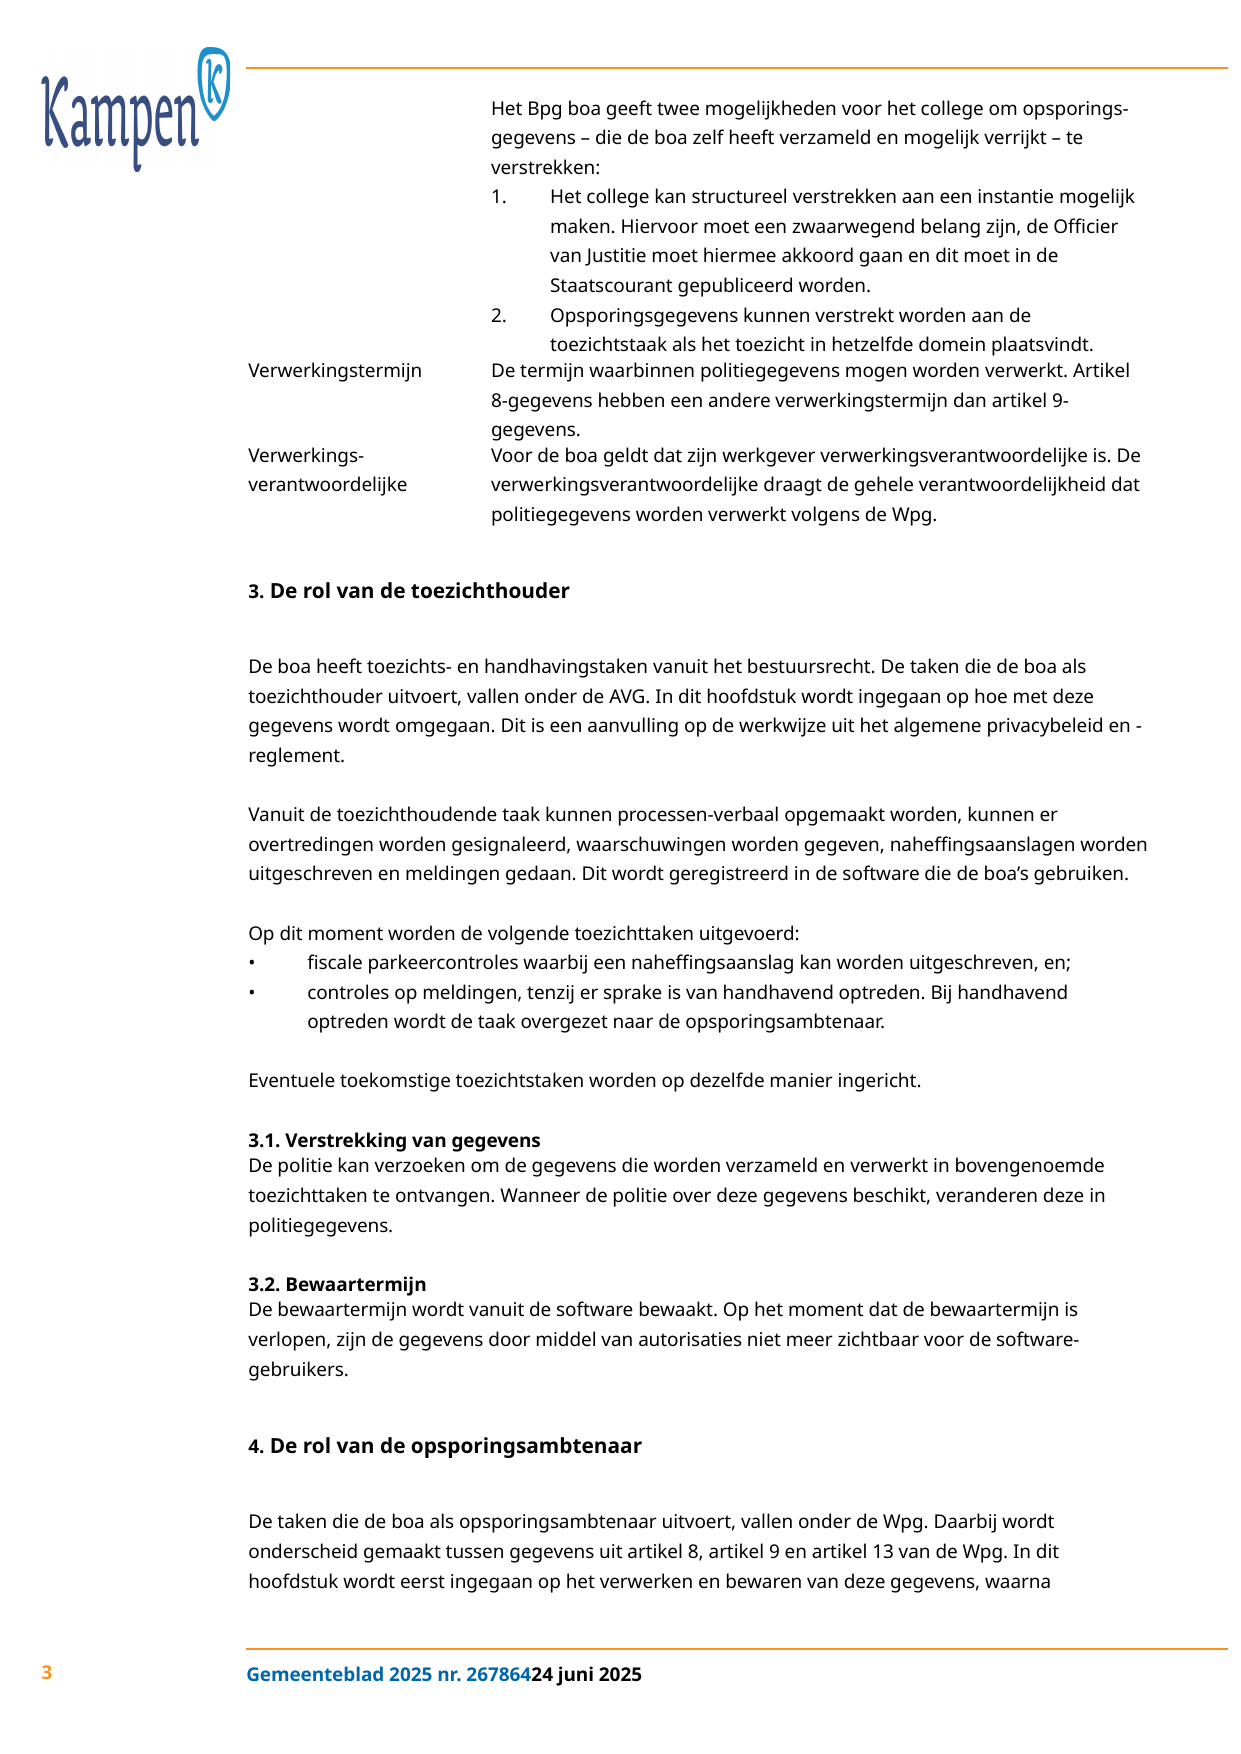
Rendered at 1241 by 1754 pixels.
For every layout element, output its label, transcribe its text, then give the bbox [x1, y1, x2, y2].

list controles op meldingen, tenzij er sprake is van handhavend optreden. Bij handhavend optreden wordt de taak overgezet naar de opsporingsambtenaar. [248, 979, 1152, 1034]
table_cell De termijn waarbinnen politiegegevens mogen worden verwerkt. Artikel 8-gegevens hebben een andere verwerkingstermijn dan artikel 9-gegevens. [491, 357, 1152, 442]
text De boa heeft toezichts- en handhavingstaken vanuit het bestuursrecht. De taken die de boa als toezichthouder uitvoert, vallen onder de AVG. In dit hoofdstuk wordt ingegaan op hoe met deze gegevens wordt omgegaan. Dit is een aanvulling op de werkwijze uit het algemene privacybeleid en -reglement. [248, 653, 1152, 768]
list fiscale parkeercontroles waarbij een naheffingsaanslag kan worden uitgeschreven, en; [248, 949, 1152, 975]
table_cell Verwerkings-verantwoordelijke [248, 442, 491, 527]
text 3.1. Verstrekking van gegevens [248, 1127, 1152, 1153]
table_cell [248, 95, 491, 357]
text 3.2. Bewaartermijn [248, 1271, 1152, 1297]
picture [41, 47, 231, 172]
text De bewaartermijn wordt vanuit de software bewaakt. Op het moment dat de bewaartermijn is verlopen, zijn de gegevens door middel van autorisaties niet meer zichtbaar voor de software-gebruikers. [248, 1297, 1152, 1382]
table_cell Verwerkingstermijn [248, 357, 491, 442]
text De politie kan verzoeken om de gegevens die worden verzameld en verwerkt in bovengenoemde toezichttaken te ontvangen. Wanneer de politie over deze gegevens beschikt, veranderen deze in politiegegevens. [248, 1153, 1152, 1237]
table_cell Voor de boa geldt dat zijn werkgever verwerkingsverantwoordelijke is. De verwerkingsverantwoordelijke draagt de gehele verantwoordelijkheid dat politiegegevens worden verwerkt volgens de Wpg. [491, 442, 1152, 527]
text Eventuele toekomstige toezichtstaken worden op dezelfde manier ingericht. [248, 1068, 1152, 1093]
text Op dit moment worden de volgende toezichttaken uitgevoerd: [248, 920, 1152, 946]
text 3. De rol van de toezichthouder [248, 576, 1152, 604]
text Vanuit de toezichthoudende taak kunnen processen-verbaal opgemaakt worden, kunnen er overtredingen worden gesignaleerd, waarschuwingen worden gegeven, naheffingsaanslagen worden uitgeschreven en meldingen gedaan. Dit wordt geregistreerd in de software die de boa’s gebruiken. [248, 801, 1152, 886]
text 4. De rol van de opsporingsambtenaar [248, 1431, 1152, 1459]
table_cell Het Bpg boa geeft twee mogelijkheden voor het college om opsporings-gegevens – die de boa zelf heeft verzameld en mogelijk verrijkt – te verstrekken: Het college kan structureel verstrekken aan een instantie mogelijk maken. Hiervoor moet een zwaarwegend belang zijn, de Officier van Justitie moet hiermee akkoord gaan en dit moet in de Staatscourant gepubliceerd worden. Opsporingsgegevens kunnen verstrekt worden aan de toezichtstaak als het toezicht in hetzelfde domein plaatsvindt. [491, 95, 1152, 357]
text De taken die de boa als opsporingsambtenaar uitvoert, vallen onder de Wpg. Daarbij wordt onderscheid gemaakt tussen gegevens uit artikel 8, artikel 9 en artikel 13 van de Wpg. In dit hoofdstuk wordt eerst ingegaan op het verwerken en bewaren van deze gegevens, waarna [248, 1509, 1152, 1594]
